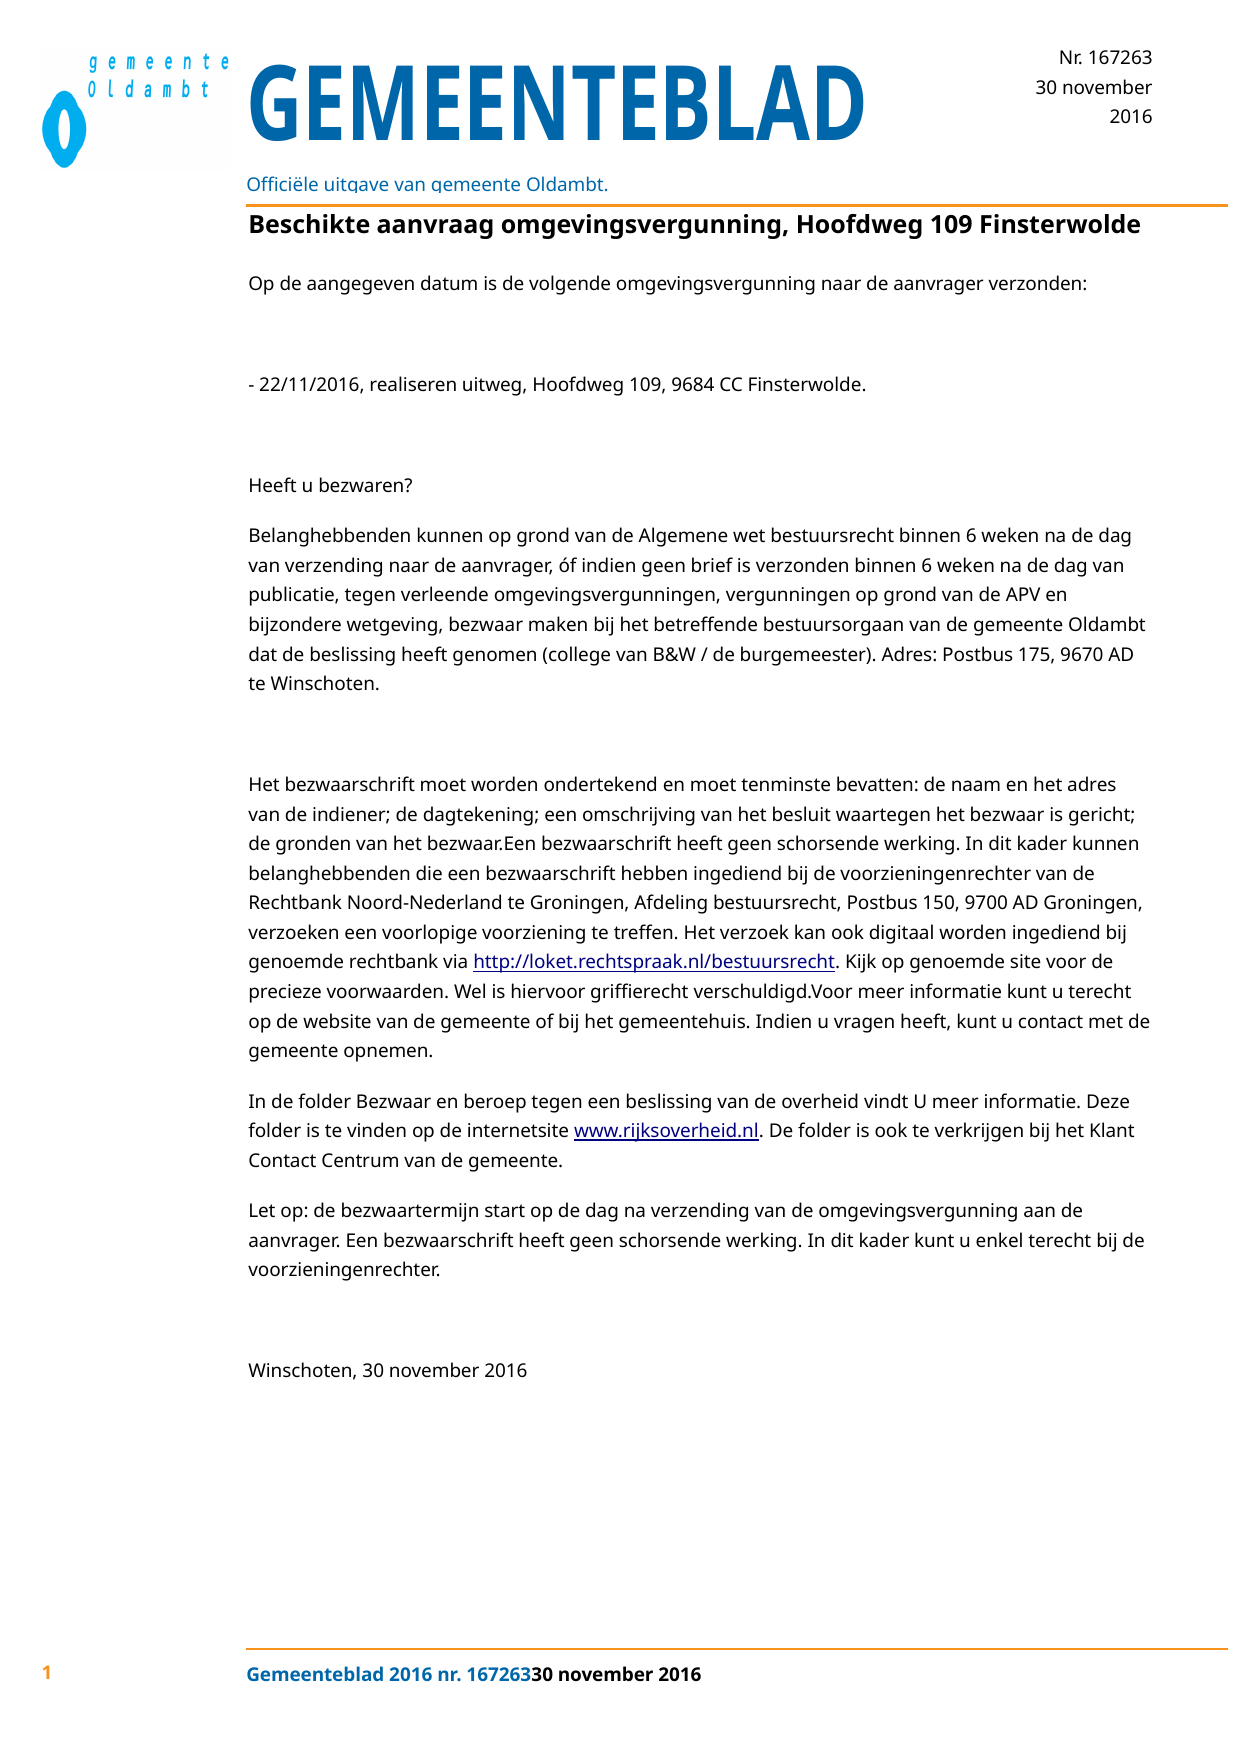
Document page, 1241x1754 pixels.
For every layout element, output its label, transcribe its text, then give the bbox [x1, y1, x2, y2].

text - 22/11/2016, realiseren uitweg, Hoofdweg 109, 9684 CC Finsterwolde. [248, 371, 1152, 397]
picture [41, 47, 231, 172]
text Het bezwaarschrift moet worden ondertekend en moet tenminste bevatten: de naam en het adres van de indiener; de dagtekening; een omschrijving van het besluit waartegen het bezwaar is gericht; de gronden van het bezwaar.Een bezwaarschrift heeft geen schorsende werking. In dit kader kunnen belanghebbenden die een bezwaarschrift hebben ingediend bij de voorzieningenrechter van de Rechtbank Noord-Nederland te Groningen, Afdeling bestuursrecht, Postbus 150, 9700 AD Groningen, verzoeken een voorlopige voorziening te treffen. Het verzoek kan ook digitaal worden ingediend bij genoemde rechtbank via http://loket.rechtspraak.nl/bestuursrecht. Kijk op genoemde site voor de precieze voorwaarden. Wel is hiervoor griffierecht verschuldigd.Voor meer informatie kunt u terecht op de website van de gemeente of bij het gemeentehuis. Indien u vragen heeft, kunt u contact met de gemeente opnemen. [248, 771, 1152, 1063]
text Let op: de bezwaartermijn start op de dag na verzending van de omgevingsvergunning aan de aanvrager. Een bezwaarschrift heeft geen schorsende werking. In dit kader kunt u enkel terecht bij de voorzieningenrechter. [248, 1197, 1152, 1282]
text Beschikte aanvraag omgevingsvergunning, Hoofdweg 109 Finsterwolde [248, 207, 1152, 241]
text Winschoten, 30 november 2016 [248, 1357, 1152, 1383]
text Belanghebbenden kunnen op grond van de Algemene wet bestuursrecht binnen 6 weken na de dag van verzending naar de aanvrager, óf indien geen brief is verzonden binnen 6 weken na de dag van publicatie, tegen verleende omgevingsvergunningen, vergunningen op grond van de APV en bijzondere wetgeving, bezwaar maken bij het betreffende bestuursorgaan van de gemeente Oldambt dat de beslissing heeft genomen (college van B&W / de burgemeester). Adres: Postbus 175, 9670 AD te Winschoten. [248, 522, 1152, 696]
text Heeft u bezwaren? [248, 472, 1152, 498]
text Op de aangegeven datum is de volgende omgevingsvergunning naar de aanvrager verzonden: [248, 270, 1152, 296]
text In de folder Bezwaar en beroep tegen een beslissing van de overheid vindt U meer informatie. Deze folder is te vinden op de internetsite www.rijksoverheid.nl. De folder is ook te verkrijgen bij het Klant Contact Centrum van de gemeente. [248, 1088, 1152, 1173]
